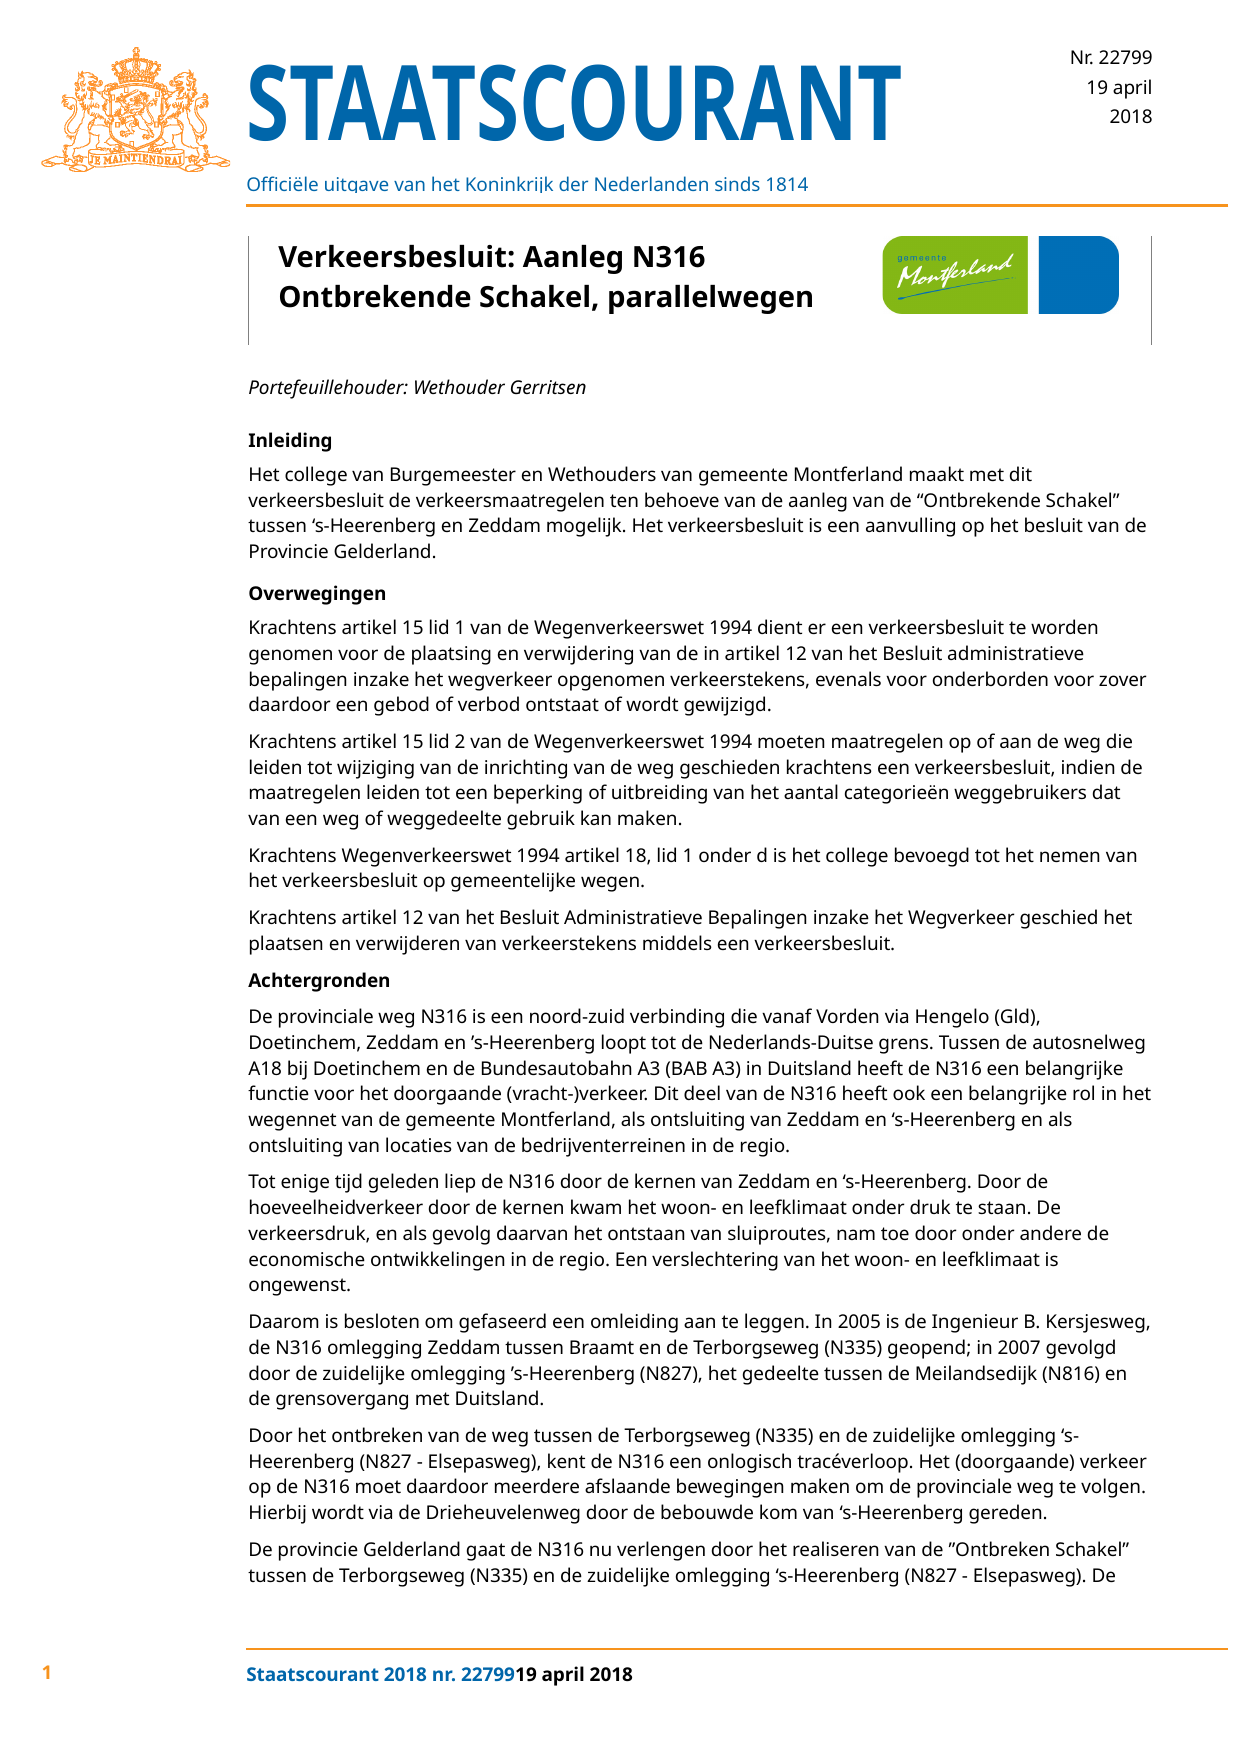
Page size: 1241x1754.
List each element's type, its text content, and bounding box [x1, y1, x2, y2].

text Tot enige tijd geleden liep de N316 door de kernen van Zeddam en ‘s-Heerenberg. Door de hoeveelheidverkeer door de kernen kwam het woon- en leefklimaat onder druk te staan. De verkeersdruk, en als gevolg daarvan het ontstaan van sluiproutes, nam toe door onder andere de economische ontwikkelingen in de regio. Een verslechtering van het woon- en leefklimaat is ongewenst. [248, 1169, 1152, 1297]
text De provincie Gelderland gaat de N316 nu verlengen door het realiseren van de ”Ontbreken Schakel” tussen de Terborgseweg (N335) en de zuidelijke omlegging ‘s-Heerenberg (N827 - Elsepasweg). De [248, 1536, 1152, 1587]
text Krachtens artikel 15 lid 1 van de Wegenverkeerswet 1994 dient er een verkeersbesluit te worden genomen voor de plaatsing en verwijdering van de in artikel 12 van het Besluit administratieve bepalingen inzake het wegverkeer opgenomen verkeerstekens, evenals voor onderborden voor zover daardoor een gebod of verbod ontstaat of wordt gewijzigd. [248, 614, 1152, 717]
text Krachtens artikel 15 lid 2 van de Wegenverkeerswet 1994 moeten maatregelen op of aan de weg die leiden tot wijziging van de inrichting van de weg geschieden krachtens een verkeersbesluit, indien de maatregelen leiden tot een beperking of uitbreiding van het aantal categorieën weggebruikers dat van een weg of weggedeelte gebruik kan maken. [248, 728, 1152, 831]
table_header Verkeersbesluit: Aanleg N316 Ontbrekende Schakel, parallelwegen [249, 236, 850, 345]
picture [882, 236, 1119, 314]
text Krachtens Wegenverkeerswet 1994 artikel 18, lid 1 onder d is het college bevoegd tot het nemen van het verkeersbesluit op gemeentelijke wegen. [248, 842, 1152, 893]
text Overwegingen [248, 580, 1152, 606]
text Het college van Burgemeester en Wethouders van gemeente Montferland maakt met dit verkeersbesluit de verkeersmaatregelen ten behoeve van de aanleg van de “Ontbrekende Schakel” tussen ‘s-Heerenberg en Zeddam mogelijk. Het verkeersbesluit is een aanvulling op het besluit van de Provincie Gelderland. [248, 461, 1152, 564]
text Portefeuillehouder: Wethouder Gerritsen [248, 374, 1152, 400]
text Daarom is besloten om gefaseerd een omleiding aan te leggen. In 2005 is de Ingenieur B. Kersjesweg, de N316 omlegging Zeddam tussen Braamt en de Terborgseweg (N335) geopend; in 2007 gevolgd door de zuidelijke omlegging ’s-Heerenberg (N827), het gedeelte tussen de Meilandsedijk (N816) en de grensovergang met Duitsland. [248, 1308, 1152, 1411]
text Door het ontbreken van de weg tussen de Terborgseweg (N335) en de zuidelijke omlegging ‘s-Heerenberg (N827 - Elsepasweg), kent de N316 een onlogisch tracéverloop. Het (doorgaande) verkeer op de N316 moet daardoor meerdere afslaande bewegingen maken om de provinciale weg te volgen. Hierbij wordt via de Drieheuvelenweg door de bebouwde kom van ‘s-Heerenberg gereden. [248, 1422, 1152, 1525]
text Achtergronden [248, 967, 1152, 992]
text Krachtens artikel 12 van het Besluit Administratieve Bepalingen inzake het Wegverkeer geschied het plaatsen en verwijderen van verkeerstekens middels een verkeersbesluit. [248, 904, 1152, 956]
picture [41, 47, 231, 172]
text Inleiding [248, 427, 1152, 453]
text De provinciale weg N316 is een noord-zuid verbinding die vanaf Vorden via Hengelo (Gld), Doetinchem, Zeddam en ’s-Heerenberg loopt tot de Nederlands-Duitse grens. Tussen de autosnelweg A18 bij Doetinchem en de Bundesautobahn A3 (BAB A3) in Duitsland heeft de N316 een belangrijke functie voor het doorgaande (vracht-)verkeer. Dit deel van de N316 heeft ook een belangrijke rol in het wegennet van de gemeente Montferland, als ontsluiting van Zeddam en ‘s-Heerenberg en als ontsluiting van locaties van de bedrijventerreinen in de regio. [248, 1003, 1152, 1158]
table_header [850, 236, 1151, 345]
